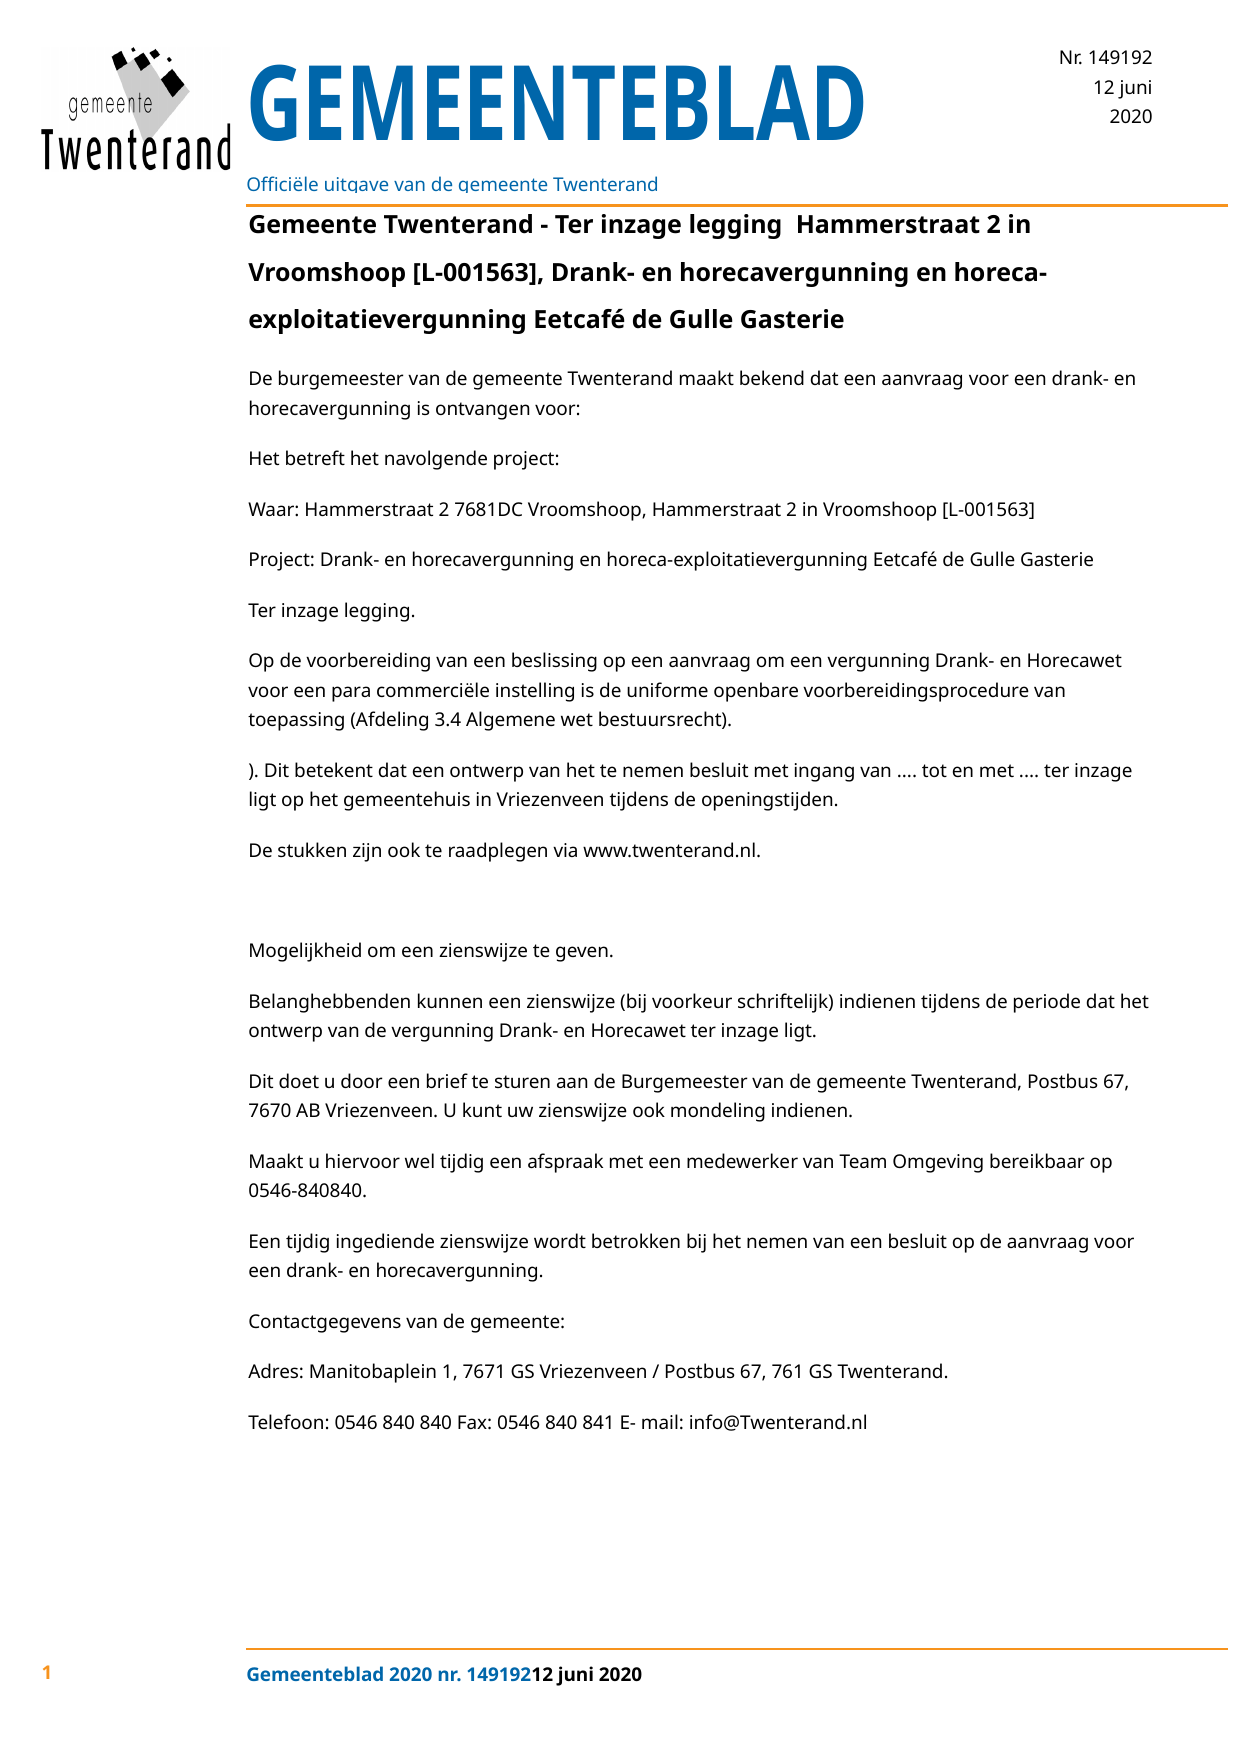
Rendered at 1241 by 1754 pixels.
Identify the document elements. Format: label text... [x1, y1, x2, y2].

text Een tijdig ingediende zienswijze wordt betrokken bij het nemen van een besluit op de aanvraag voor een drank- en horecavergunning. [248, 1228, 1152, 1283]
text Mogelijkheid om een zienswijze te geven. [248, 938, 1152, 963]
text Het betreft het navolgende project: [248, 446, 1152, 471]
text Dit doet u door een brief te sturen aan de Burgemeester van de gemeente Twenterand, Postbus 67, 7670 AB Vriezenveen. U kunt uw zienswijze ook mondeling indienen. [248, 1068, 1152, 1123]
text Telefoon: 0546 840 840 Fax: 0546 840 841 E- mail: info@Twenterand.nl [248, 1409, 1152, 1434]
text De stukken zijn ook te raadplegen via www.twenterand.nl. [248, 837, 1152, 862]
text Gemeente Twenterand - Ter inzage legging Hammerstraat 2 in Vroomshoop [L-001563], Drank- en horecavergunning en horeca-exploitatievergunning Eetcafé de Gulle Gasterie [248, 207, 1152, 336]
text Adres: Manitobaplein 1, 7671 GS Vriezenveen / Postbus 67, 761 GS Twenterand. [248, 1358, 1152, 1384]
text De burgemeester van de gemeente Twenterand maakt bekend dat een aanvraag voor een drank- en horecavergunning is ontvangen voor: [248, 366, 1152, 421]
text Belanghebbenden kunnen een zienswijze (bij voorkeur schriftelijk) indienen tijdens de periode dat het ontwerp van de vergunning Drank- en Horecawet ter inzage ligt. [248, 988, 1152, 1043]
text Project: Drank- en horecavergunning en horeca-exploitatievergunning Eetcafé de Gulle Gasterie [248, 546, 1152, 572]
text Ter inzage legging. [248, 597, 1152, 622]
text Contactgegevens van de gemeente: [248, 1308, 1152, 1334]
picture [41, 47, 231, 172]
text Waar: Hammerstraat 2 7681DC Vroomshoop, Hammerstraat 2 in Vroomshoop [L-001563] [248, 496, 1152, 522]
text Maakt u hiervoor wel tijdig een afspraak met een medewerker van Team Omgeving bereikbaar op 0546-840840. [248, 1148, 1152, 1203]
text Op de voorbereiding van een beslissing op een aanvraag om een vergunning Drank- en Horecawet voor een para commerciële instelling is de uniforme openbare voorbereidingsprocedure van toepassing (Afdeling 3.4 Algemene wet bestuursrecht). [248, 647, 1152, 732]
text ). Dit betekent dat een ontwerp van het te nemen besluit met ingang van .... tot en met .... ter inzage ligt op het gemeentehuis in Vriezenveen tijdens de openingstijden. [248, 757, 1152, 812]
